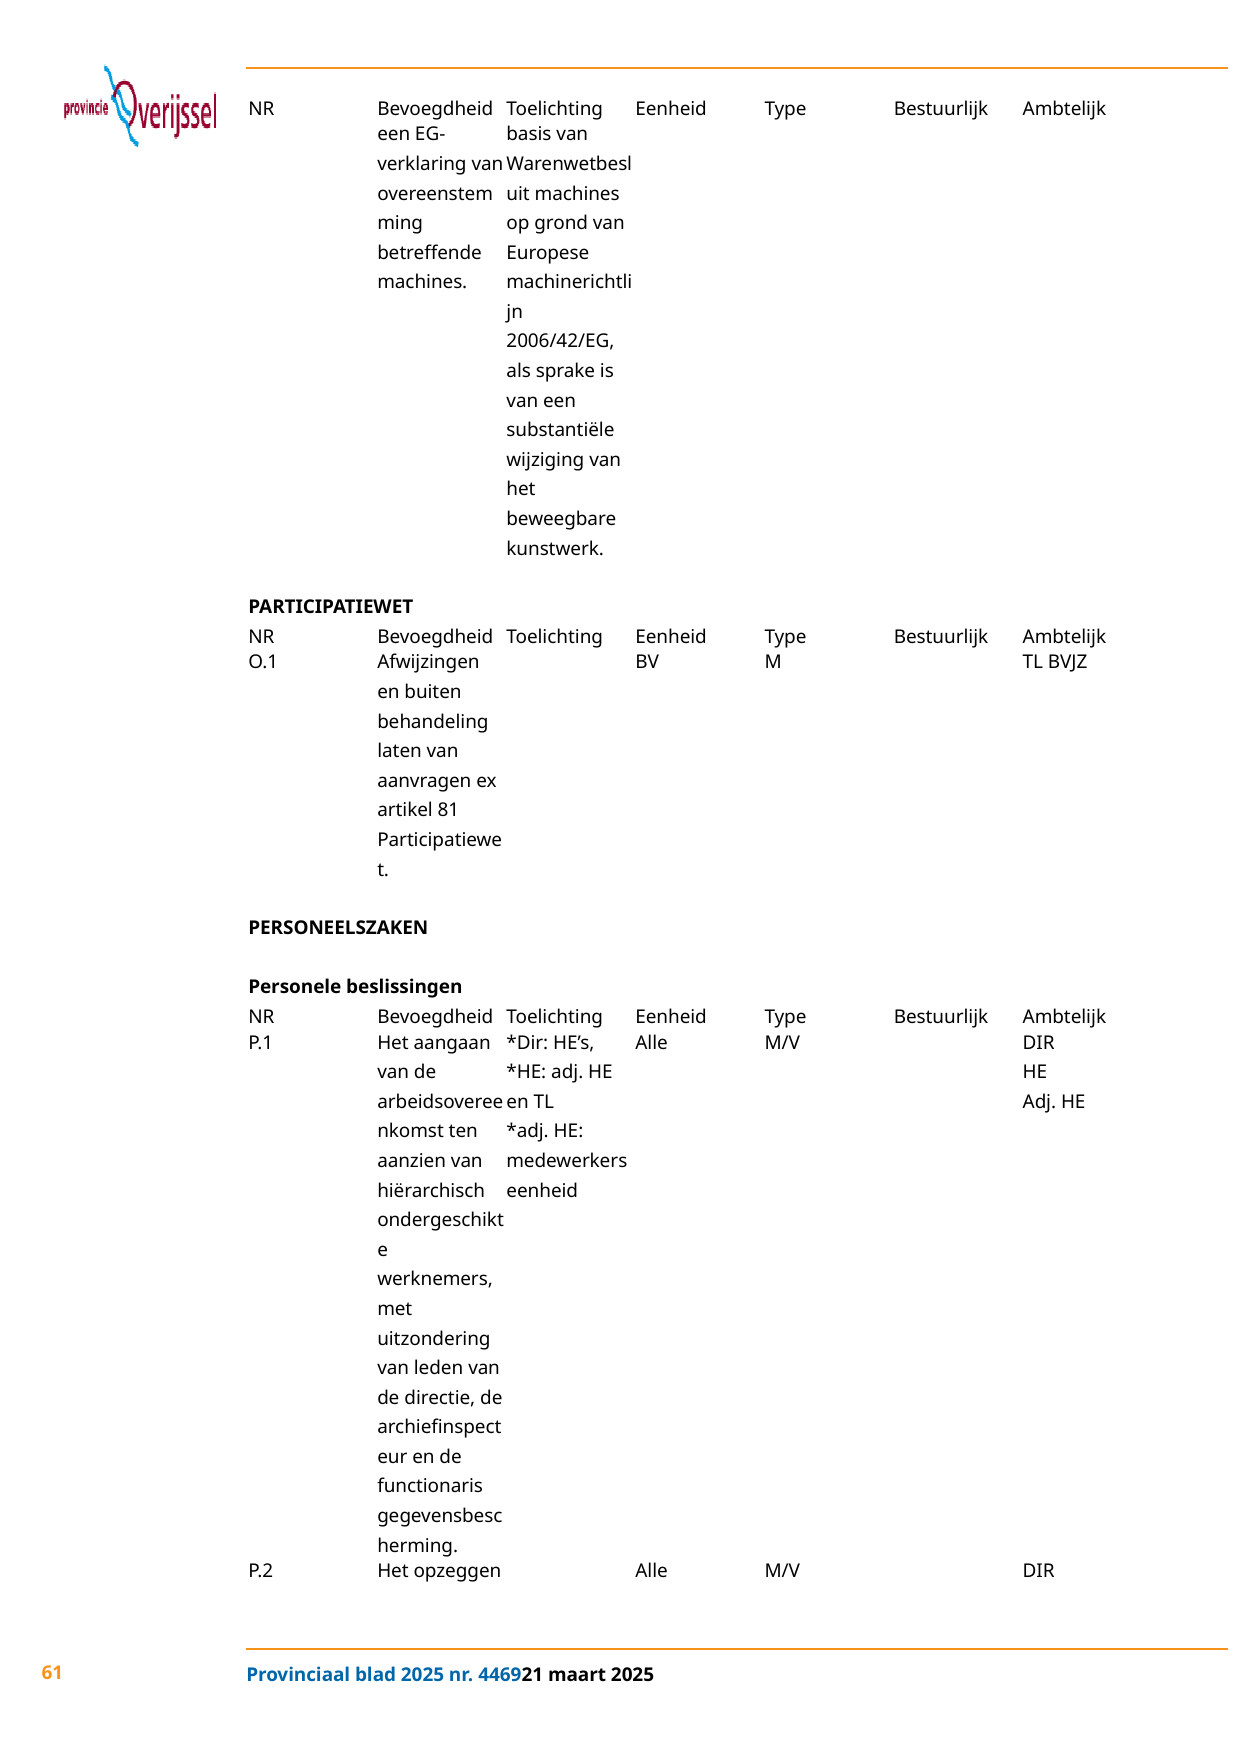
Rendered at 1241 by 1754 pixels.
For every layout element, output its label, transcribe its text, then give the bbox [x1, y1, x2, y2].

table_header Type [764, 95, 893, 121]
table_header Eenheid [635, 95, 764, 121]
table_cell Het opzeggen [377, 1558, 506, 1583]
table_cell [635, 121, 764, 560]
table_cell O.1 [248, 649, 377, 881]
table_cell *Dir: HE’s, *HE: adj. HE en TL *adj. HE: medewerkers eenheid [506, 1029, 635, 1557]
table_cell Alle [635, 1029, 764, 1557]
table_cell [894, 649, 1022, 881]
table_header Toelichting [506, 95, 635, 121]
table_cell Afwijzingen en buiten behandeling laten van aanvragen ex artikel 81 Participatiewet. [377, 649, 506, 881]
table_header Bevoegdheid [377, 623, 506, 649]
table_cell [764, 121, 893, 560]
table_cell Het aangaan van de arbeidsovereenkomst ten aanzien van hiërarchisch ondergeschikte werknemers, met uitzondering van leden van de directie, de archiefinspecteur en de functionaris gegevensbescherming. [377, 1029, 506, 1557]
table_header Toelichting [506, 1003, 635, 1029]
table_header NR [248, 623, 377, 649]
table_cell DIR [1023, 1558, 1152, 1583]
table_cell DIR HE Adj. HE [1023, 1029, 1152, 1557]
table_cell [894, 1558, 1022, 1583]
table_cell BV [635, 649, 764, 881]
table_header Toelichting [506, 623, 635, 649]
table_header Eenheid [635, 623, 764, 649]
table_cell TL BVJZ [1023, 649, 1152, 881]
table_header Ambtelijk [1023, 1003, 1152, 1029]
table_cell M/V [764, 1558, 893, 1583]
text Personele beslissingen [248, 973, 1152, 999]
table_header Ambtelijk [1023, 623, 1152, 649]
table_cell P.2 [248, 1558, 377, 1583]
table_header Type [764, 623, 893, 649]
table_cell [894, 121, 1022, 560]
text PARTICIPATIEWET [248, 593, 1152, 619]
picture [41, 47, 231, 172]
table_header Bestuurlijk [894, 95, 1022, 121]
table_cell een EG-verklaring van overeenstemming betreffende machines. [377, 121, 506, 560]
table_cell M/V [764, 1029, 893, 1557]
table_header Type [764, 1003, 893, 1029]
table_header Bestuurlijk [894, 1003, 1022, 1029]
table_cell basis van Warenwetbesluit machines op grond van Europese machinerichtlijn 2006/42/EG, als sprake is van een substantiële wijziging van het beweegbare kunstwerk. [506, 121, 635, 560]
table_cell [1023, 121, 1152, 560]
table_cell M [764, 649, 893, 881]
table_cell P.1 [248, 1029, 377, 1557]
table_cell [248, 121, 377, 560]
text PERSONEELSZAKEN [248, 914, 1152, 940]
table_header Bevoegdheid [377, 1003, 506, 1029]
table_cell [506, 1558, 635, 1583]
table_cell Alle [635, 1558, 764, 1583]
table_header NR [248, 1003, 377, 1029]
table_header NR [248, 95, 377, 121]
table_header Bestuurlijk [894, 623, 1022, 649]
table_cell [894, 1029, 1022, 1557]
table_header Ambtelijk [1023, 95, 1152, 121]
table_cell [506, 649, 635, 881]
table_header Eenheid [635, 1003, 764, 1029]
table_header Bevoegdheid [377, 95, 506, 121]
